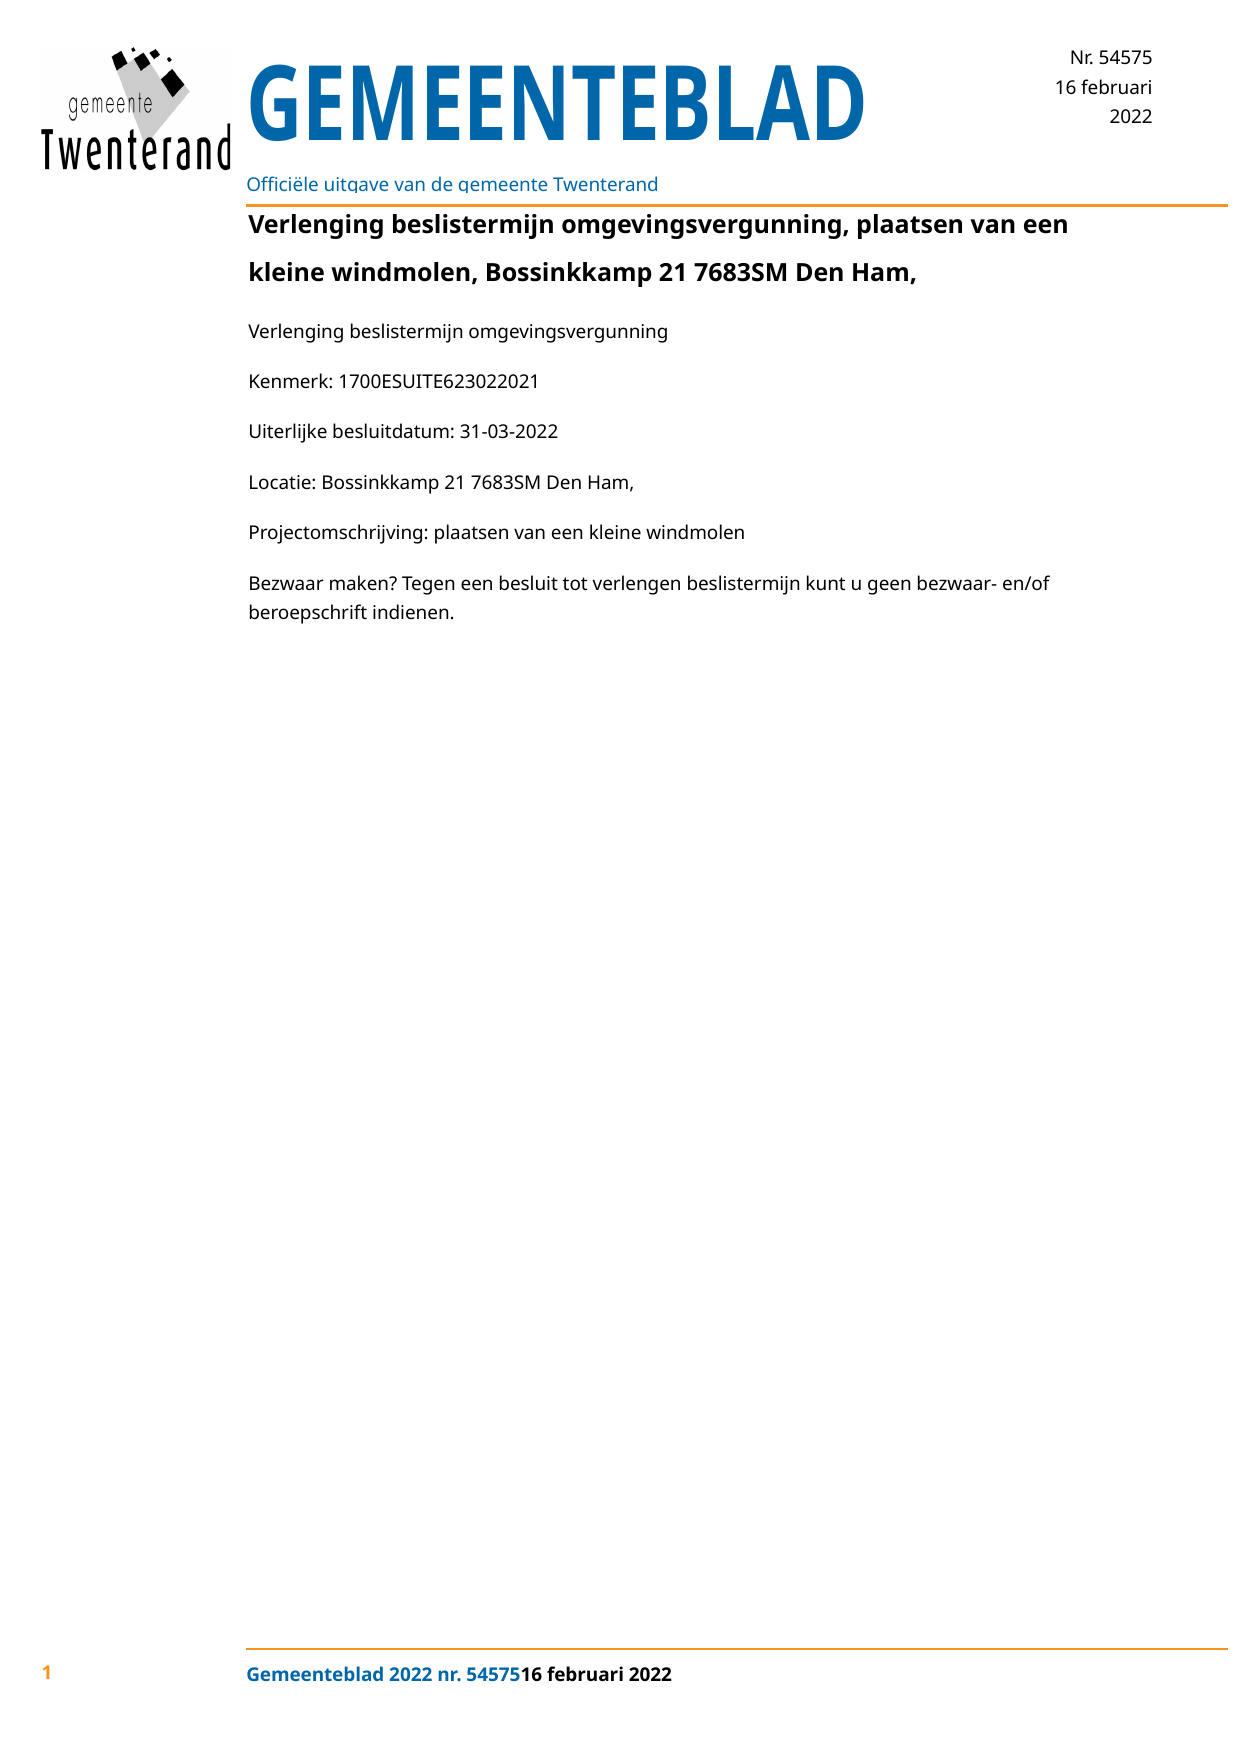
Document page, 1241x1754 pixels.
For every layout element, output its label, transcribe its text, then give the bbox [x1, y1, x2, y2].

picture [41, 47, 231, 172]
text Verlenging beslistermijn omgevingsvergunning, plaatsen van een kleine windmolen, Bossinkkamp 21 7683SM Den Ham, [248, 207, 1152, 288]
text Projectomschrijving: plaatsen van een kleine windmolen [248, 519, 1152, 545]
text Uiterlijke besluitdatum: 31-03-2022 [248, 419, 1152, 444]
text Locatie: Bossinkkamp 21 7683SM Den Ham, [248, 469, 1152, 495]
text Kenmerk: 1700ESUITE623022021 [248, 368, 1152, 394]
text Bezwaar maken? Tegen een besluit tot verlengen beslistermijn kunt u geen bezwaar- en/of beroepschrift indienen. [248, 570, 1152, 625]
text Verlenging beslistermijn omgevingsvergunning [248, 318, 1152, 344]
